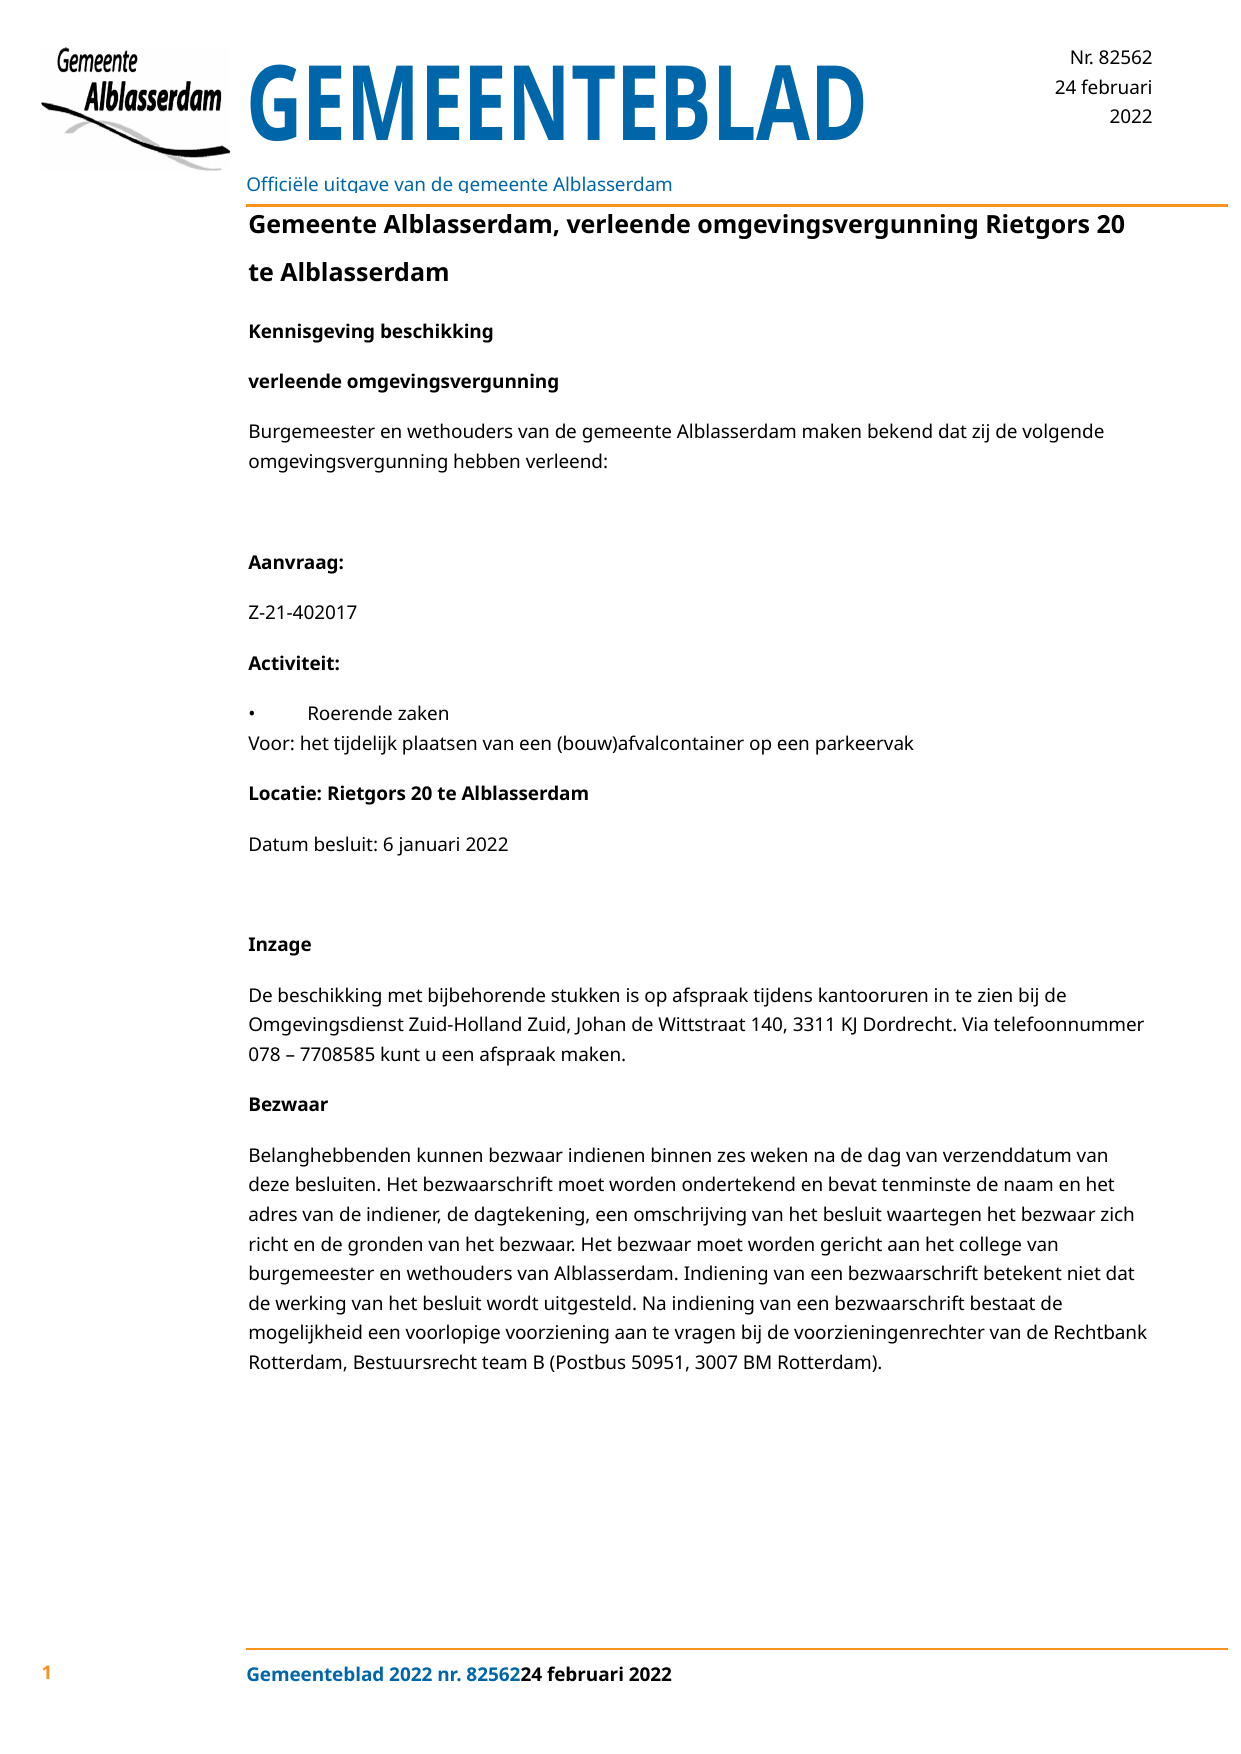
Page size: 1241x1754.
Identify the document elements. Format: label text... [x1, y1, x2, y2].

text Datum besluit: 6 januari 2022 [248, 831, 1152, 857]
text Z-21-402017 [248, 599, 1152, 625]
text Inzage [248, 932, 1152, 957]
text Belanghebbenden kunnen bezwaar indienen binnen zes weken na de dag van verzenddatum van deze besluiten. Het bezwaarschrift moet worden ondertekend en bevat tenminste de naam en het adres van de indiener, de dagtekening, een omschrijving van het besluit waartegen het bezwaar zich richt en de gronden van het bezwaar. Het bezwaar moet worden gericht aan het college van burgemeester en wethouders van Alblasserdam. Indiening van een bezwaarschrift betekent niet dat de werking van het besluit wordt uitgesteld. Na indiening van een bezwaarschrift bestaat de mogelijkheid een voorlopige voorziening aan te vragen bij de voorzieningenrechter van de Rechtbank Rotterdam, Bestuursrecht team B (Postbus 50951, 3007 BM Rotterdam). [248, 1142, 1152, 1375]
list Roerende zaken [248, 700, 1152, 726]
text Voor: het tijdelijk plaatsen van een (bouw)afvalcontainer op een parkeervak [248, 730, 1152, 756]
text verleende omgevingsvergunning [248, 368, 1152, 394]
text Locatie: Rietgors 20 te Alblasserdam [248, 780, 1152, 806]
picture [41, 47, 231, 172]
text De beschikking met bijbehorende stukken is op afspraak tijdens kantooruren in te zien bij de Omgevingsdienst Zuid-Holland Zuid, Johan de Wittstraat 140, 3311 KJ Dordrecht. Via telefoonnummer 078 – 7708585 kunt u een afspraak maken. [248, 982, 1152, 1067]
text Kennisgeving beschikking [248, 318, 1152, 344]
text Bezwaar [248, 1092, 1152, 1117]
text Gemeente Alblasserdam, verleende omgevingsvergunning Rietgors 20 te Alblasserdam [248, 207, 1152, 288]
text Burgemeester en wethouders van de gemeente Alblasserdam maken bekend dat zij de volgende omgevingsvergunning hebben verleend: [248, 419, 1152, 474]
text Aanvraag: [248, 549, 1152, 575]
text Activiteit: [248, 650, 1152, 676]
